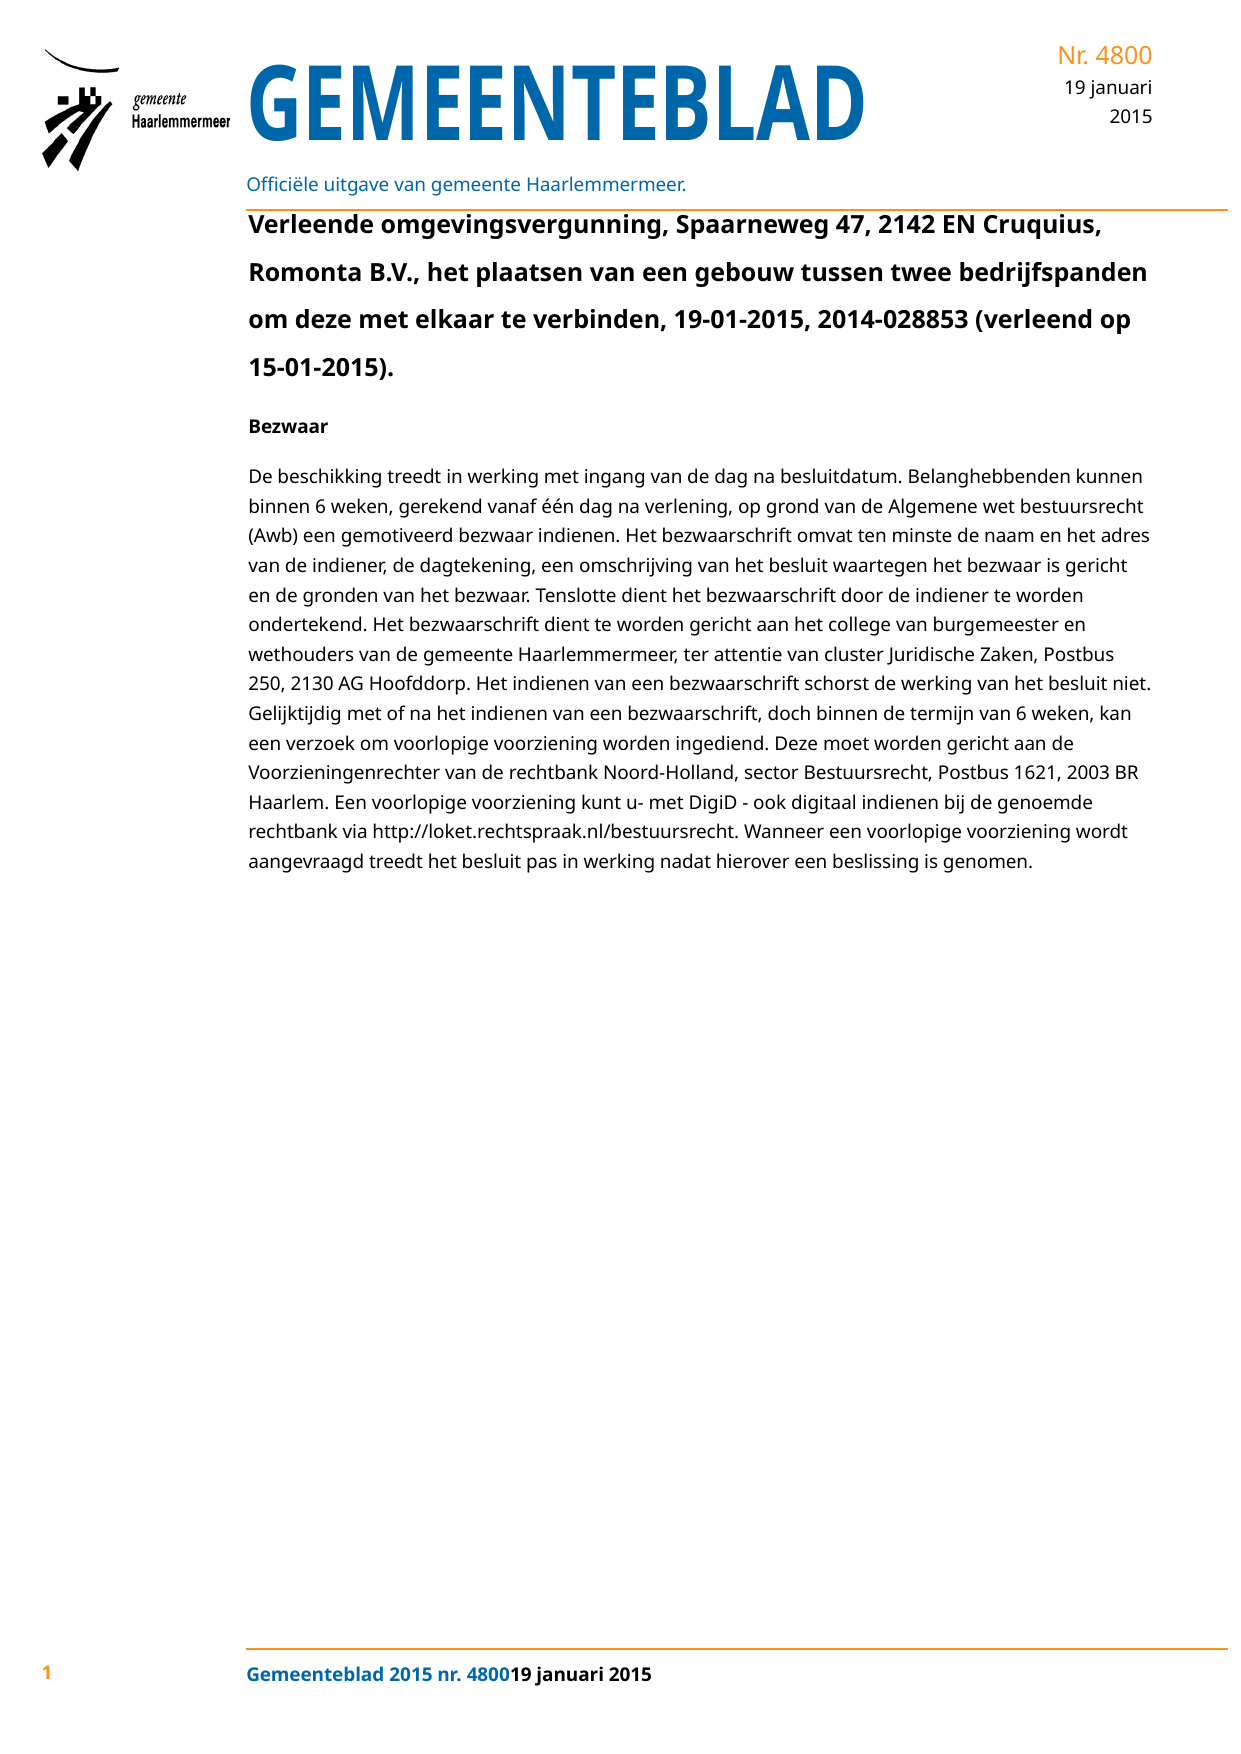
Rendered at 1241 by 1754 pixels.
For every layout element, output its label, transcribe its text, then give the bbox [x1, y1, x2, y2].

text De beschikking treedt in werking met ingang van de dag na besluitdatum. Belanghebbenden kunnen binnen 6 weken, gerekend vanaf één dag na verlening, op grond van de Algemene wet bestuursrecht (Awb) een gemotiveerd bezwaar indienen. Het bezwaarschrift omvat ten minste de naam en het adres van de indiener, de dagtekening, een omschrijving van het besluit waartegen het bezwaar is gericht en de gronden van het bezwaar. Tenslotte dient het bezwaarschrift door de indiener te worden ondertekend. Het bezwaarschrift dient te worden gericht aan het college van burgemeester en wethouders van de gemeente Haarlemmermeer, ter attentie van cluster Juridische Zaken, Postbus 250, 2130 AG Hoofddorp. Het indienen van een bezwaarschrift schorst de werking van het besluit niet. Gelijktijdig met of na het indienen van een bezwaarschrift, doch binnen de termijn van 6 weken, kan een verzoek om voorlopige voorziening worden ingediend. Deze moet worden gericht aan de Voorzieningenrechter van de rechtbank Noord-Holland, sector Bestuursrecht, Postbus 1621, 2003 BR Haarlem. Een voorlopige voorziening kunt u- met DigiD - ook digitaal indienen bij de genoemde rechtbank via http://loket.rechtspraak.nl/bestuursrecht. Wanneer een voorlopige voorziening wordt aangevraagd treedt het besluit pas in werking nadat hierover een beslissing is genomen. [248, 463, 1152, 874]
picture [41, 47, 231, 172]
text Bezwaar [248, 413, 1152, 439]
text Verleende omgevingsvergunning, Spaarneweg 47, 2142 EN Cruquius, Romonta B.V., het plaatsen van een gebouw tussen twee bedrijfspanden om deze met elkaar te verbinden, 19-01-2015, 2014-028853 (verleend op 15-01-2015). [248, 211, 1152, 384]
